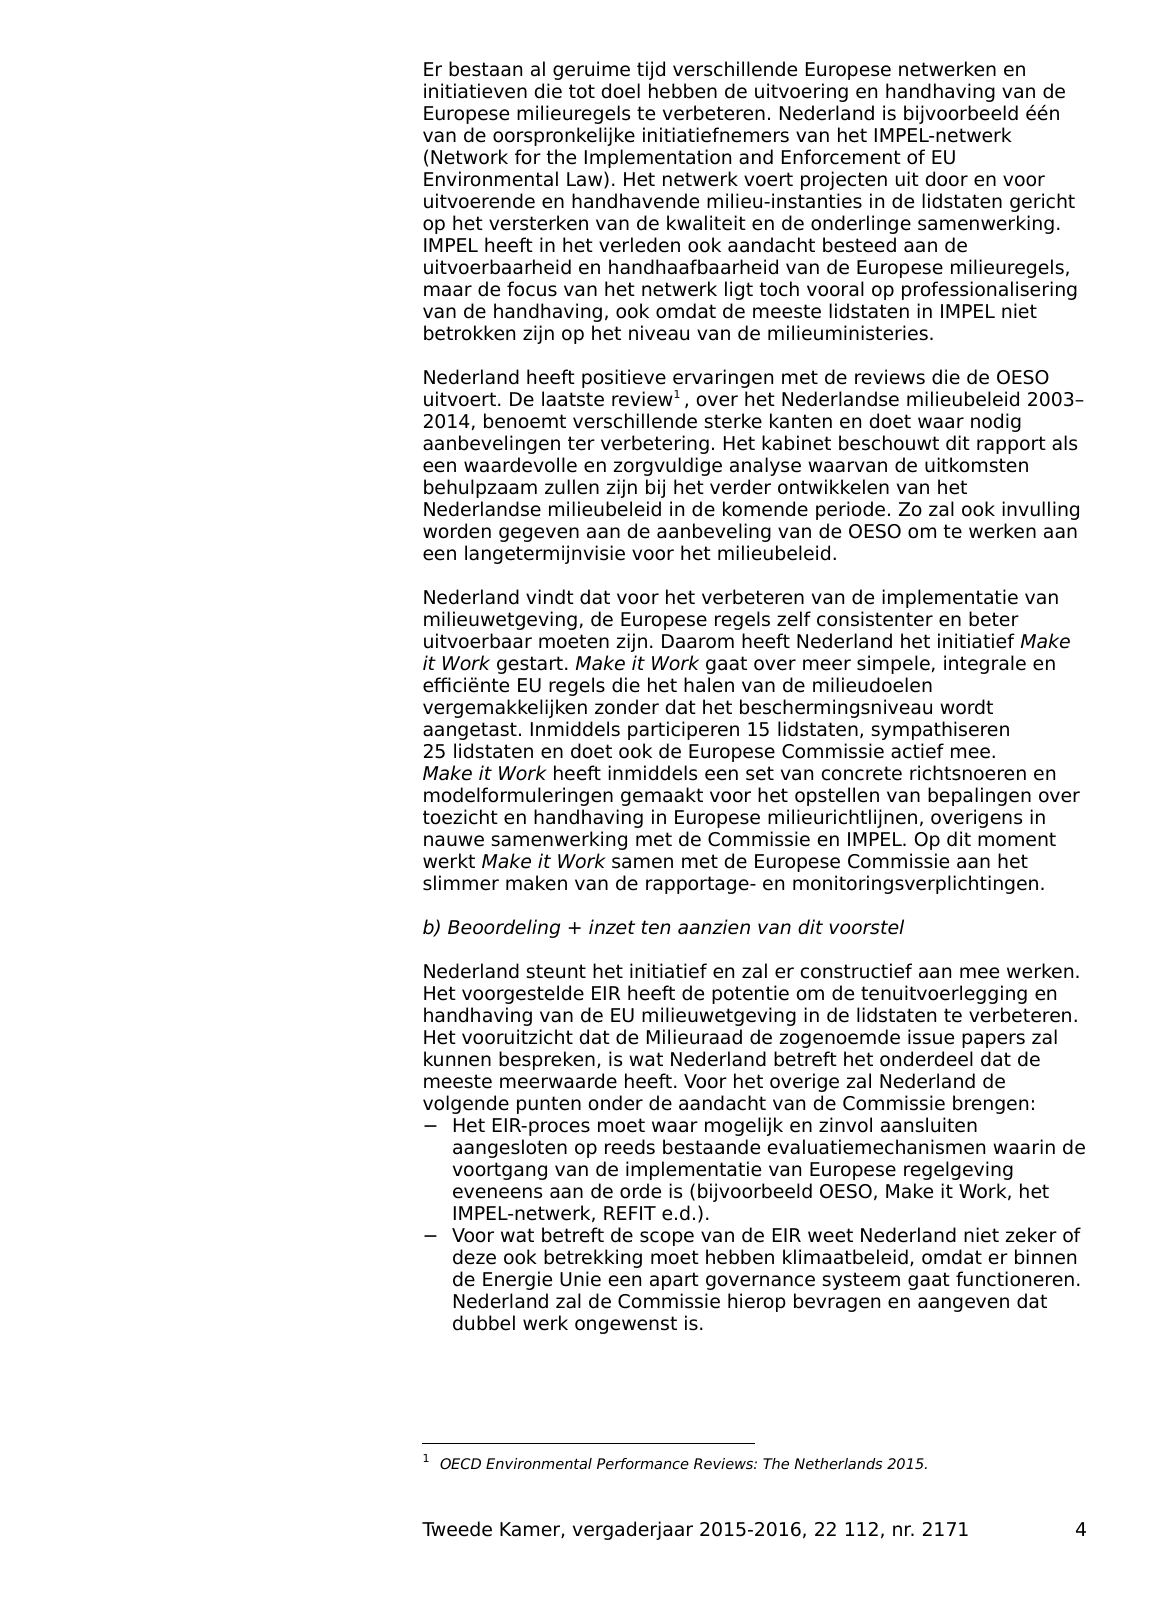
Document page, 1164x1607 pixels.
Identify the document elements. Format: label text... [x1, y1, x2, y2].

text − Het EIR-proces moet waar mogelijk en zinvol aansluiten aangesloten op reeds bestaande evaluatiemechanismen waarin de voortgang van de implementatie van Europese regelgeving eveneens aan de orde is (bijvoorbeeld OESO, Make it Work, het IMPEL-netwerk, REFIT e.d.). [422, 1115, 1087, 1225]
text OECD Environmental Performance Reviews: The Netherlands 2015. [422, 1452, 1087, 1474]
text Make it Work heeft inmiddels een set van concrete richtsnoeren en modelformuleringen gemaakt voor het opstellen van bepalingen over toezicht en handhaving in Europese milieurichtlijnen, overigens in nauwe samenwerking met de Commissie en IMPEL. Op dit moment werkt Make it Work samen met de Europese Commissie aan het slimmer maken van de rapportage- en monitoringsverplichtingen. [422, 763, 1087, 895]
subtitle b) Beoordeling + inzet ten aanzien van dit voorstel [422, 917, 1087, 939]
text − Voor wat betreft de scope van de EIR weet Nederland niet zeker of deze ook betrekking moet hebben klimaatbeleid, omdat er binnen de Energie Unie een apart governance systeem gaat functioneren. Nederland zal de Commissie hierop bevragen en aangeven dat dubbel werk ongewenst is. [422, 1225, 1087, 1335]
text Nederland vindt dat voor het verbeteren van de implementatie van milieuwetgeving, de Europese regels zelf consistenter en beter uitvoerbaar moeten zijn. Daarom heeft Nederland het initiatief Make it Work gestart. Make it Work gaat over meer simpele, integrale en efficiënte EU regels die het halen van de milieudoelen vergemakkelijken zonder dat het beschermingsniveau wordt aangetast. Inmiddels participeren 15 lidstaten, sympathiseren 25 lidstaten en doet ook de Europese Commissie actief mee. [422, 587, 1087, 763]
text Er bestaan al geruime tijd verschillende Europese netwerken en initiatieven die tot doel hebben de uitvoering en handhaving van de Europese milieuregels te verbeteren. Nederland is bijvoorbeeld één van de oorspronkelijke initiatiefnemers van het IMPEL-netwerk (Network for the Implementation and Enforcement of EU Environmental Law). Het netwerk voert projecten uit door en voor uitvoerende en handhavende milieu-instanties in de lidstaten gericht op het versterken van de kwaliteit en de onderlinge samenwerking. IMPEL heeft in het verleden ook aandacht besteed aan de uitvoerbaarheid en handhaafbaarheid van de Europese milieuregels, maar de focus van het netwerk ligt toch vooral op professionalisering van de handhaving, ook omdat de meeste lidstaten in IMPEL niet betrokken zijn op het niveau van de milieuministeries. [422, 59, 1087, 345]
text Nederland steunt het initiatief en zal er constructief aan mee werken. Het voorgestelde EIR heeft de potentie om de tenuitvoerlegging en handhaving van de EU milieuwetgeving in de lidstaten te verbeteren. Het vooruitzicht dat de Milieuraad de zogenoemde issue papers zal kunnen bespreken, is wat Nederland betreft het onderdeel dat de meeste meerwaarde heeft. Voor het overige zal Nederland de volgende punten onder de aandacht van de Commissie brengen: [422, 961, 1087, 1115]
text Nederland heeft positieve ervaringen met de reviews die de OESO uitvoert. De laatste review, over het Nederlandse milieubeleid 2003–2014, benoemt verschillende sterke kanten en doet waar nodig aanbevelingen ter verbetering. Het kabinet beschouwt dit rapport als een waardevolle en zorgvuldige analyse waarvan de uitkomsten behulpzaam zullen zijn bij het verder ontwikkelen van het Nederlandse milieubeleid in de komende periode. Zo zal ook invulling worden gegeven aan de aanbeveling van de OESO om te werken aan een langetermijnvisie voor het milieubeleid. [422, 367, 1087, 565]
